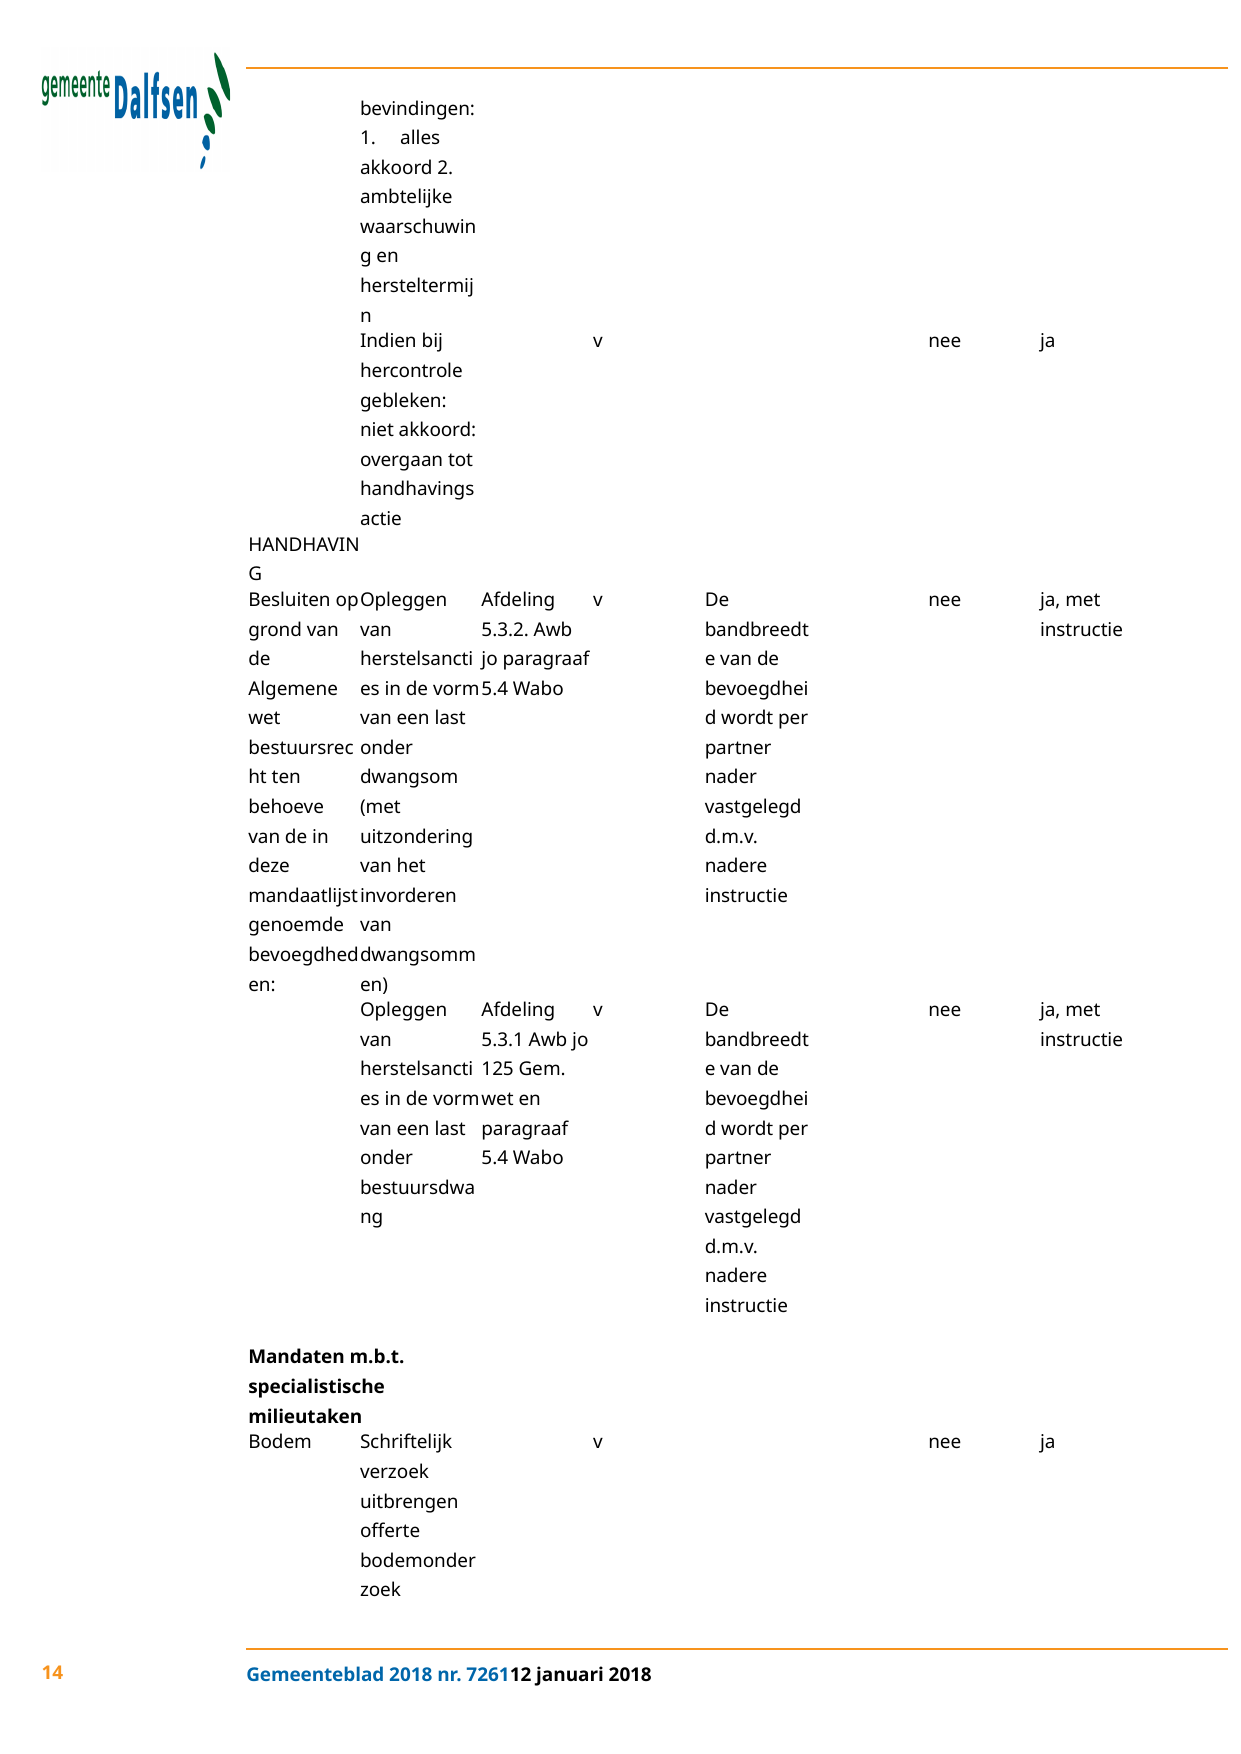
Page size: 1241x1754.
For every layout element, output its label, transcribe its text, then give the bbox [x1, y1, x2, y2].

table_cell [816, 95, 928, 328]
table_cell Bodem [248, 1429, 360, 1602]
table_cell [248, 1318, 360, 1344]
table_cell [705, 328, 816, 531]
table_cell Opleggen van herstelsancties in de vorm van een last onder bestuursdwang [360, 996, 481, 1318]
table_cell [928, 95, 1040, 328]
table_cell [1040, 1318, 1152, 1344]
table_cell [481, 1429, 593, 1602]
table_cell [481, 1318, 593, 1344]
table_cell [928, 1344, 1040, 1429]
table_cell v [593, 996, 704, 1318]
table_cell nee [928, 328, 1040, 531]
table_cell nee [928, 1429, 1040, 1602]
table_cell [593, 1344, 704, 1429]
table_cell v [593, 1429, 704, 1602]
table_cell nee [928, 586, 1040, 996]
table_cell [705, 1344, 816, 1429]
table_cell [816, 1429, 928, 1602]
table_cell bevindingen: 1. alles akkoord 2. ambtelijke waarschuwing en hersteltermijn [360, 95, 481, 328]
table_cell [705, 531, 816, 586]
table_cell [593, 1318, 704, 1344]
table_cell [928, 1318, 1040, 1344]
table_cell De bandbreedte van de bevoegdheid wordt per partner nader vastgelegd d.m.v. nadere instructie [705, 586, 816, 996]
table_cell ja, met instructie [1040, 996, 1152, 1318]
table_cell Besluiten op grond van de Algemene wet bestuursrecht ten behoeve van de in deze mandaatlijst genoemde bevoegdheden: [248, 586, 360, 996]
table_cell [928, 531, 1040, 586]
table_cell Afdeling 5.3.2. Awb jo paragraaf 5.4 Wabo [481, 586, 593, 996]
table_cell Afdeling 5.3.1 Awb jo 125 Gem. wet en paragraaf 5.4 Wabo [481, 996, 593, 1318]
table_cell [360, 531, 481, 586]
table_cell [816, 1318, 928, 1344]
table_cell [481, 328, 593, 531]
table_cell [1040, 1344, 1152, 1429]
table_cell [705, 1318, 816, 1344]
table_cell [705, 95, 816, 328]
table_cell Mandaten m.b.t. specialistische milieutaken [248, 1344, 481, 1429]
table_cell [1040, 95, 1152, 328]
table_cell nee [928, 996, 1040, 1318]
table_cell [1040, 531, 1152, 586]
table_cell [593, 531, 704, 586]
picture [41, 47, 231, 172]
table_cell [481, 531, 593, 586]
table_cell [816, 1344, 928, 1429]
table_cell HANDHAVING [248, 531, 360, 586]
table_cell v [593, 328, 704, 531]
table_cell v [593, 586, 704, 996]
table_cell [481, 1344, 593, 1429]
table_cell [481, 95, 593, 328]
table_cell [705, 1429, 816, 1602]
table_cell [360, 1318, 481, 1344]
table_cell [816, 996, 928, 1318]
table_cell [816, 531, 928, 586]
table_cell [248, 996, 360, 1318]
table_cell ja, met instructie [1040, 586, 1152, 996]
table_cell [816, 328, 928, 531]
table_cell Opleggen van herstelsancties in de vorm van een last onder dwangsom (met uitzondering van het invorderen van dwangsommen) [360, 586, 481, 996]
table_cell [816, 586, 928, 996]
table_cell ja [1040, 1429, 1152, 1602]
table_cell [248, 95, 360, 328]
table_cell Schriftelijk verzoek uitbrengen offerte bodemonderzoek [360, 1429, 481, 1602]
table_cell Indien bij hercontrole gebleken: niet akkoord: overgaan tot handhavingsactie [360, 328, 481, 531]
table_cell ja [1040, 328, 1152, 531]
table_cell [248, 328, 360, 531]
table_cell [593, 95, 704, 328]
table_cell De bandbreedte van de bevoegdheid wordt per partner nader vastgelegd d.m.v. nadere instructie [705, 996, 816, 1318]
